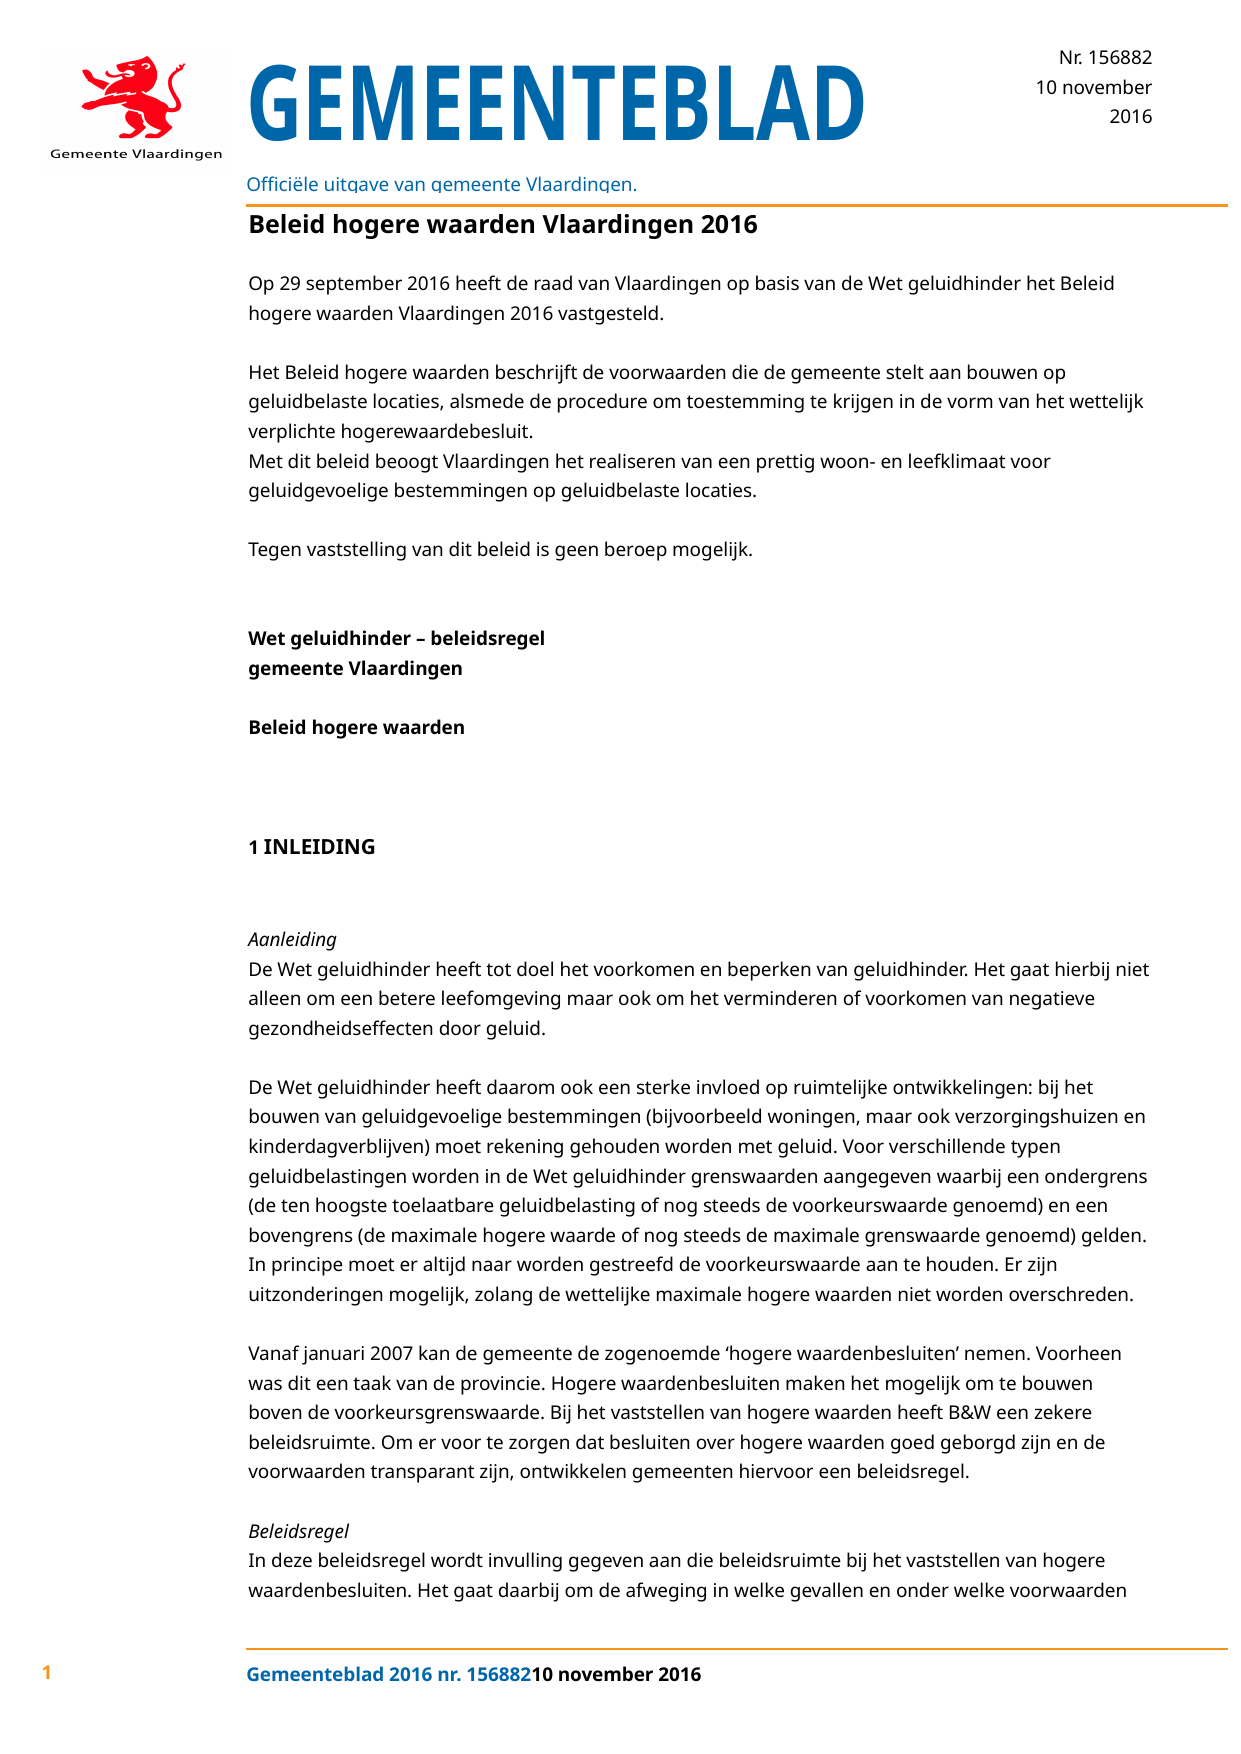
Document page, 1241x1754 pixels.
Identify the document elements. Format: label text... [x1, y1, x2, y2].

picture [41, 47, 231, 172]
text gemeente Vlaardingen [248, 655, 1152, 681]
text Beleid hogere waarden [248, 714, 1152, 740]
text Beleidsregel [248, 1518, 1152, 1543]
text Het Beleid hogere waarden beschrijft de voorwaarden die de gemeente stelt aan bouwen op geluidbelaste locaties, alsmede de procedure om toestemming te krijgen in de vorm van het wettelijk verplichte hogerewaardebesluit. [248, 359, 1152, 444]
text Met dit beleid beoogt Vlaardingen het realiseren van een prettig woon- en leefklimaat voor geluidgevoelige bestemmingen op geluidbelaste locaties. [248, 448, 1152, 503]
text Aanleiding [248, 926, 1152, 952]
text In deze beleidsregel wordt invulling gegeven aan die beleidsruimte bij het vaststellen van hogere waardenbesluiten. Het gaat daarbij om de afweging in welke gevallen en onder welke voorwaarden [248, 1547, 1152, 1603]
text Vanaf januari 2007 kan de gemeente de zogenoemde ‘hogere waardenbesluiten’ nemen. Voorheen was dit een taak van de provincie. Hogere waardenbesluiten maken het mogelijk om te bouwen boven de voorkeursgrenswaarde. Bij het vaststellen van hogere waarden heeft B&W een zekere beleidsruimte. Om er voor te zorgen dat besluiten over hogere waarden goed geborgd zijn en de voorwaarden transparant zijn, ontwikkelen gemeenten hiervoor een beleidsregel. [248, 1340, 1152, 1484]
text Op 29 september 2016 heeft de raad van Vlaardingen op basis van de Wet geluidhinder het Beleid hogere waarden Vlaardingen 2016 vastgesteld. [248, 270, 1152, 326]
text Tegen vaststelling van dit beleid is geen beroep mogelijk. [248, 537, 1152, 562]
text Wet geluidhinder – beleidsregel [248, 625, 1152, 651]
text De Wet geluidhinder heeft tot doel het voorkomen en beperken van geluidhinder. Het gaat hierbij niet alleen om een betere leefomgeving maar ook om het verminderen of voorkomen van negatieve gezondheidseffecten door geluid. [248, 956, 1152, 1041]
text Beleid hogere waarden Vlaardingen 2016 [248, 207, 1152, 241]
text De Wet geluidhinder heeft daarom ook een sterke invloed op ruimtelijke ontwikkelingen: bij het bouwen van geluidgevoelige bestemmingen (bijvoorbeeld woningen, maar ook verzorgingshuizen en kinderdagverblijven) moet rekening gehouden worden met geluid. Voor verschillende typen geluidbelastingen worden in de Wet geluidhinder grenswaarden aangegeven waarbij een ondergrens (de ten hoogste toelaatbare geluidbelasting of nog steeds de voorkeurswaarde genoemd) en een bovengrens (de maximale hogere waarde of nog steeds de maximale grenswaarde genoemd) gelden. In principe moet er altijd naar worden gestreefd de voorkeurswaarde aan te houden. Er zijn uitzonderingen mogelijk, zolang de wettelijke maximale hogere waarden niet worden overschreden. [248, 1074, 1152, 1307]
text 1 INLEIDING [248, 832, 1152, 861]
